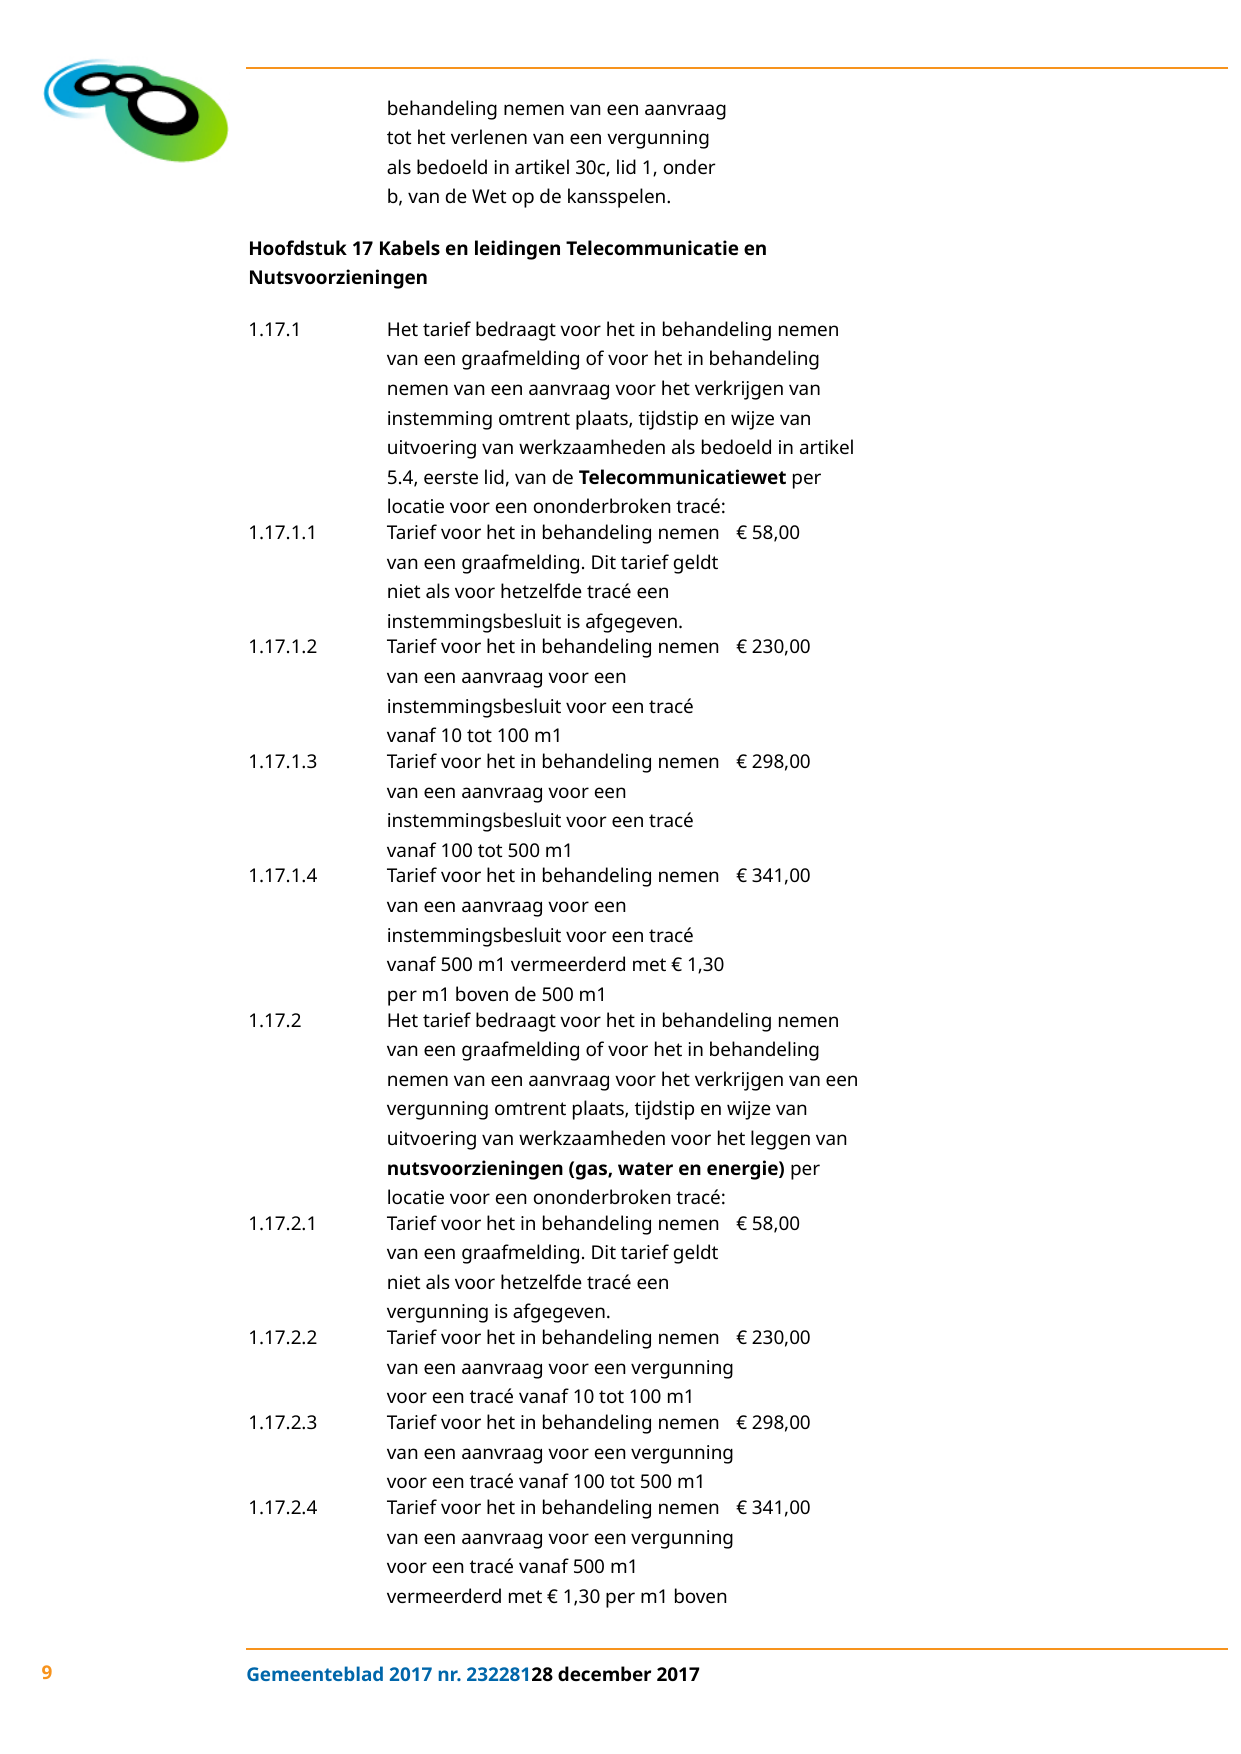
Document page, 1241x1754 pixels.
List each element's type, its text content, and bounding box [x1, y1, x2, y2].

table_cell [875, 95, 1013, 209]
table_cell [875, 316, 1013, 519]
table_cell [1013, 863, 1152, 1007]
table_cell Tarief voor het in behandeling nemen van een aanvraag voor een vergunning voor een tracé vanaf 500 m1 vermeerderd met € 1,30 per m1 boven [387, 1494, 736, 1609]
table_cell [248, 290, 874, 316]
table_cell Het tarief bedraagt voor het in behandeling nemen van een graafmelding of voor het in behandeling nemen van een aanvraag voor het verkrijgen van een vergunning omtrent plaats, tijdstip en wijze van uitvoering van werkzaamheden voor het leggen van nutsvoorzieningen (gas, water en energie) per locatie voor een ononderbroken tracé: [387, 1007, 874, 1210]
table_cell [875, 634, 1013, 748]
picture [41, 47, 231, 172]
table_cell [875, 1325, 1013, 1409]
table_cell € 298,00 [736, 1409, 874, 1494]
table_cell [1013, 1494, 1152, 1609]
table_cell [1013, 1210, 1152, 1324]
table_cell 1.17.1.1 [248, 519, 387, 634]
table_cell Tarief voor het in behandeling nemen van een aanvraag voor een instemmingsbesluit voor een tracé vanaf 10 tot 100 m1 [387, 634, 736, 748]
table_cell [1013, 209, 1152, 235]
table_cell [875, 290, 1013, 316]
table_cell € 58,00 [736, 519, 874, 634]
table_cell [875, 235, 1013, 290]
table_cell [248, 209, 874, 235]
table_cell [875, 748, 1013, 863]
table_cell € 230,00 [736, 634, 874, 748]
table_cell Tarief voor het in behandeling nemen van een graafmelding. Dit tarief geldt niet als voor hetzelfde tracé een instemmingsbesluit is afgegeven. [387, 519, 736, 634]
table_cell [875, 519, 1013, 634]
table_cell Tarief voor het in behandeling nemen van een aanvraag voor een vergunning voor een tracé vanaf 10 tot 100 m1 [387, 1325, 736, 1409]
table_cell [1013, 1325, 1152, 1409]
table_cell 1.17.2.4 [248, 1494, 387, 1609]
table_cell [875, 1210, 1013, 1324]
table_cell [1013, 290, 1152, 316]
table_cell [1013, 634, 1152, 748]
table_cell [875, 1494, 1013, 1609]
table_cell Hoofdstuk 17 Kabels en leidingen Telecommunicatie en Nutsvoorzieningen [248, 235, 874, 290]
table_cell [1013, 519, 1152, 634]
table_cell [875, 209, 1013, 235]
table_cell € 230,00 [736, 1325, 874, 1409]
table_cell € 298,00 [736, 748, 874, 863]
table_cell Tarief voor het in behandeling nemen van een aanvraag voor een vergunning voor een tracé vanaf 100 tot 500 m1 [387, 1409, 736, 1494]
table_cell € 341,00 [736, 863, 874, 1007]
table_cell 1.17.2.3 [248, 1409, 387, 1494]
table_cell [1013, 748, 1152, 863]
table_cell 1.17.2.2 [248, 1325, 387, 1409]
table_cell [1013, 316, 1152, 519]
table_cell [736, 95, 874, 209]
table_cell Tarief voor het in behandeling nemen van een graafmelding. Dit tarief geldt niet als voor hetzelfde tracé een vergunning is afgegeven. [387, 1210, 736, 1324]
table_cell 1.17.1.2 [248, 634, 387, 748]
table_cell [875, 863, 1013, 1007]
table_cell 1.17.1 [248, 316, 387, 519]
table_cell [1013, 95, 1152, 209]
table_cell Tarief voor het in behandeling nemen van een aanvraag voor een instemmingsbesluit voor een tracé vanaf 100 tot 500 m1 [387, 748, 736, 863]
table_cell [875, 1007, 1013, 1210]
table_cell Tarief voor het in behandeling nemen van een aanvraag voor een instemmingsbesluit voor een tracé vanaf 500 m1 vermeerderd met € 1,30 per m1 boven de 500 m1 [387, 863, 736, 1007]
table_cell Het tarief bedraagt voor het in behandeling nemen van een graafmelding of voor het in behandeling nemen van een aanvraag voor het verkrijgen van instemming omtrent plaats, tijdstip en wijze van uitvoering van werkzaamheden als bedoeld in artikel 5.4, eerste lid, van de Telecommunicatiewet per locatie voor een ononderbroken tracé: [387, 316, 874, 519]
table_cell [1013, 1007, 1152, 1210]
table_cell [1013, 235, 1152, 290]
table_cell 1.17.2.1 [248, 1210, 387, 1324]
table_cell 1.17.1.4 [248, 863, 387, 1007]
table_cell € 58,00 [736, 1210, 874, 1324]
table_cell 1.17.1.3 [248, 748, 387, 863]
table_cell [875, 1409, 1013, 1494]
table_cell € 341,00 [736, 1494, 874, 1609]
table_cell [248, 95, 387, 209]
table_cell 1.17.2 [248, 1007, 387, 1210]
table_cell [1013, 1409, 1152, 1494]
table_cell behandeling nemen van een aanvraag tot het verlenen van een vergunning als bedoeld in artikel 30c, lid 1, onder b, van de Wet op de kansspelen. [387, 95, 736, 209]
